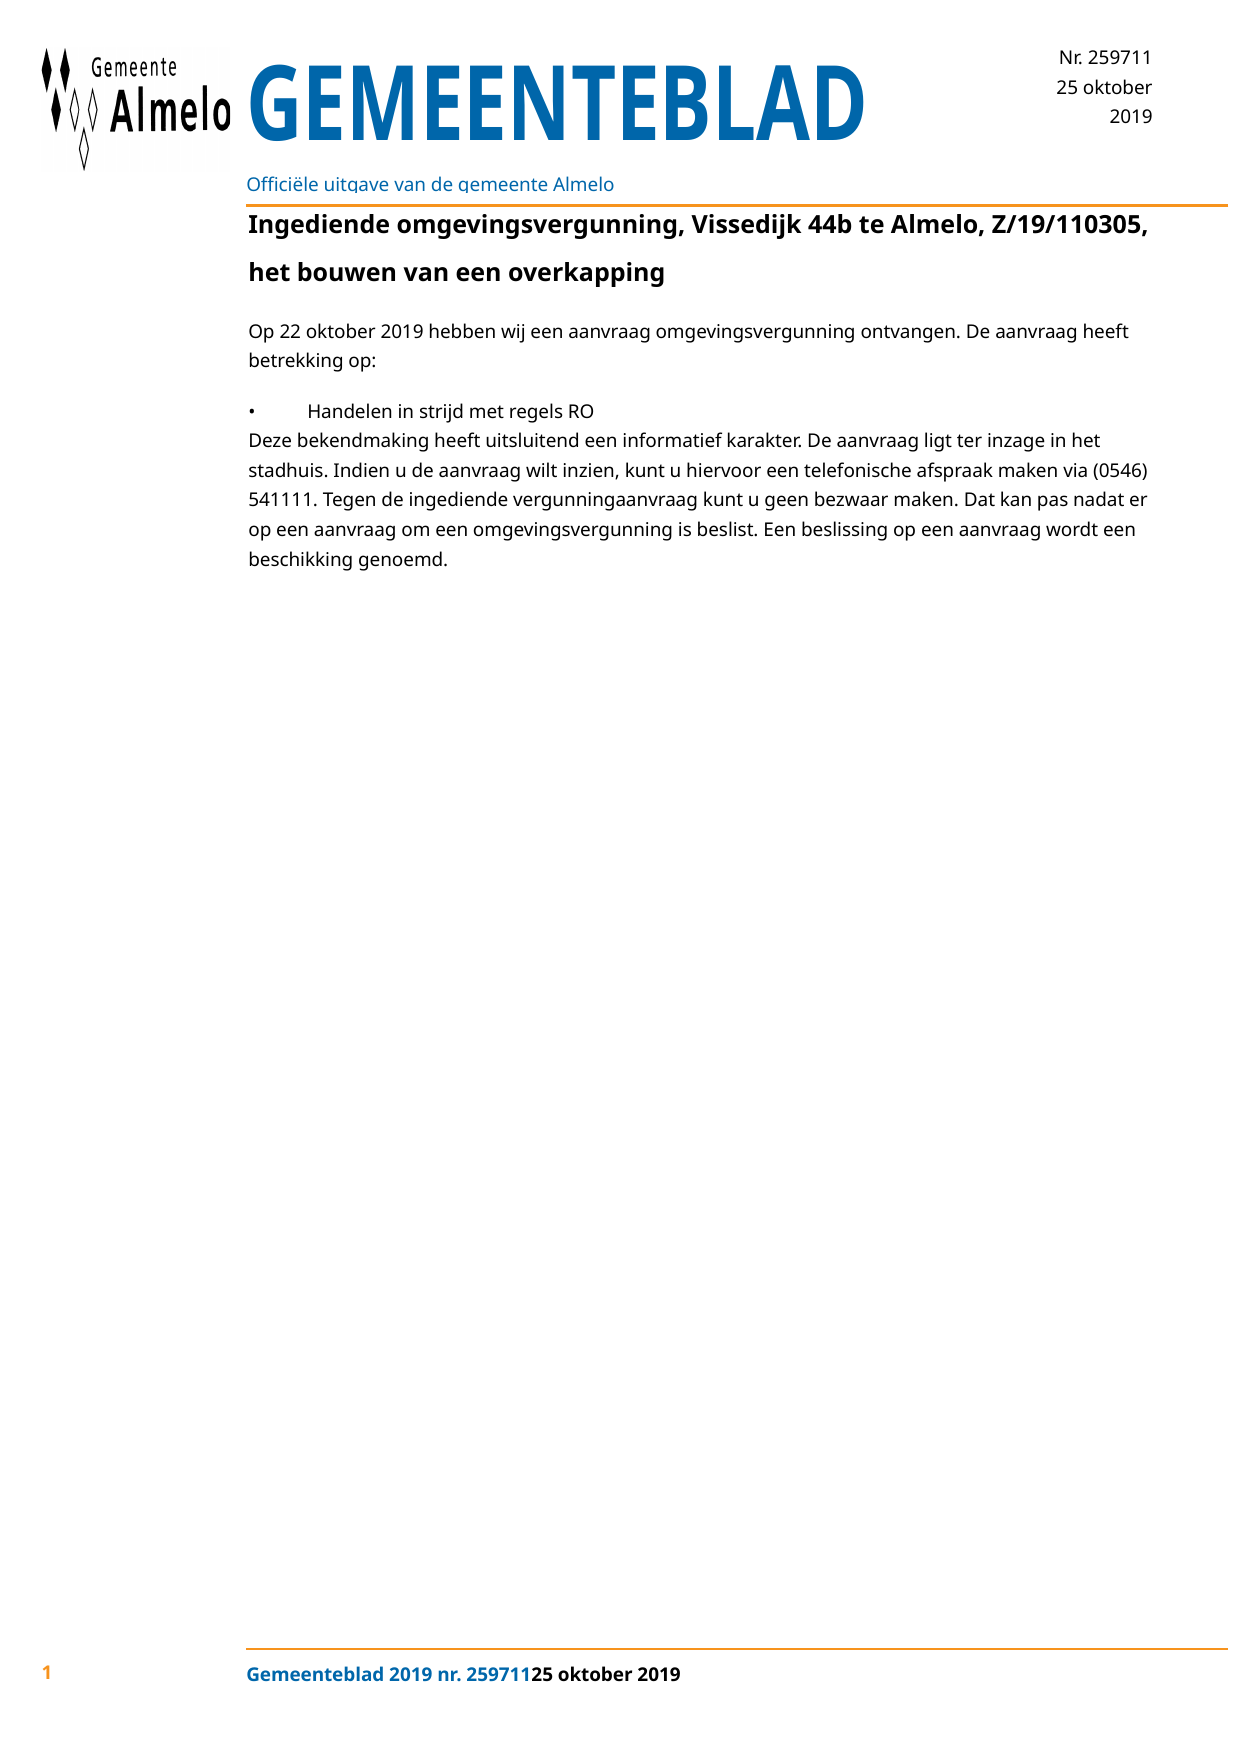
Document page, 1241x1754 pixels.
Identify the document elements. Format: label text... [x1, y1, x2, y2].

text Op 22 oktober 2019 hebben wij een aanvraag omgevingsvergunning ontvangen. De aanvraag heeft betrekking op: [248, 318, 1152, 373]
text Ingediende omgevingsvergunning, Vissedijk 44b te Almelo, Z/19/110305, het bouwen van een overkapping [248, 207, 1152, 288]
list Handelen in strijd met regels RO [248, 398, 1152, 424]
picture [41, 47, 231, 172]
text Deze bekendmaking heeft uitsluitend een informatief karakter. De aanvraag ligt ter inzage in het stadhuis. Indien u de aanvraag wilt inzien, kunt u hiervoor een telefonische afspraak maken via (0546) 541111. Tegen de ingediende vergunningaanvraag kunt u geen bezwaar maken. Dat kan pas nadat er op een aanvraag om een omgevingsvergunning is beslist. Een beslissing op een aanvraag wordt een beschikking genoemd. [248, 427, 1152, 572]
